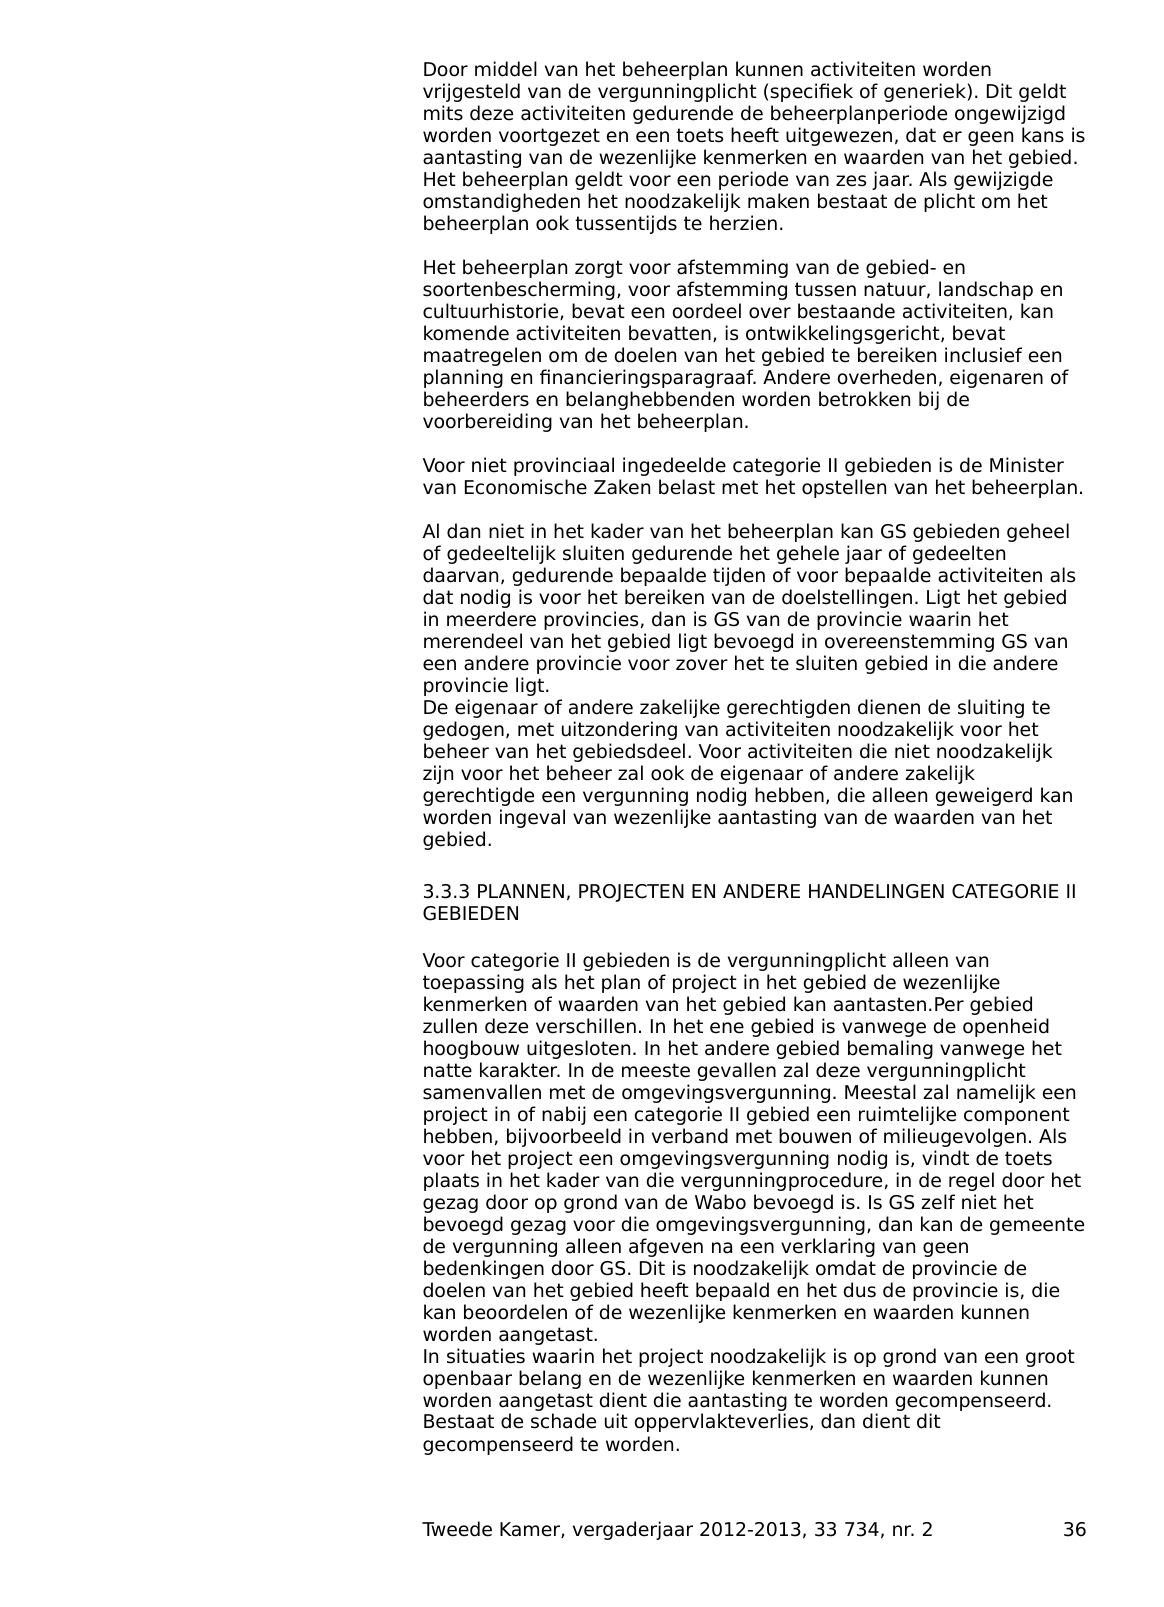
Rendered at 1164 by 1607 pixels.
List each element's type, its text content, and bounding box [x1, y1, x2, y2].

text Het beheerplan zorgt voor afstemming van de gebied- en soortenbescherming, voor afstemming tussen natuur, landschap en cultuurhistorie, bevat een oordeel over bestaande activiteiten, kan komende activiteiten bevatten, is ontwikkelingsgericht, bevat maatregelen om de doelen van het gebied te bereiken inclusief een planning en financieringsparagraaf. Andere overheden, eigenaren of beheerders en belanghebbenden worden betrokken bij de voorbereiding van het beheerplan. [422, 257, 1087, 433]
text Door middel van het beheerplan kunnen activiteiten worden vrijgesteld van de vergunningplicht (specifiek of generiek). Dit geldt mits deze activiteiten gedurende de beheerplanperiode ongewijzigd worden voortgezet en een toets heeft uitgewezen, dat er geen kans is aantasting van de wezenlijke kenmerken en waarden van het gebied. Het beheerplan geldt voor een periode van zes jaar. Als gewijzigde omstandigheden het noodzakelijk maken bestaat de plicht om het beheerplan ook tussentijds te herzien. [422, 59, 1087, 235]
text De eigenaar of andere zakelijke gerechtigden dienen de sluiting te gedogen, met uitzondering van activiteiten noodzakelijk voor het beheer van het gebiedsdeel. Voor activiteiten die niet noodzakelijk zijn voor het beheer zal ook de eigenaar of andere zakelijk gerechtigde een vergunning nodig hebben, die alleen geweigerd kan worden ingeval van wezenlijke aantasting van de waarden van het gebied. [422, 697, 1087, 851]
text Al dan niet in het kader van het beheerplan kan GS gebieden geheel of gedeeltelijk sluiten gedurende het gehele jaar of gedeelten daarvan, gedurende bepaalde tijden of voor bepaalde activiteiten als dat nodig is voor het bereiken van de doelstellingen. Ligt het gebied in meerdere provincies, dan is GS van de provincie waarin het merendeel van het gebied ligt bevoegd in overeenstemming GS van een andere provincie voor zover het te sluiten gebied in die andere provincie ligt. [422, 521, 1087, 697]
text Voor categorie II gebieden is de vergunningplicht alleen van toepassing als het plan of project in het gebied de wezenlijke kenmerken of waarden van het gebied kan aantasten.Per gebied zullen deze verschillen. In het ene gebied is vanwege de openheid hoogbouw uitgesloten. In het andere gebied bemaling vanwege het natte karakter. In de meeste gevallen zal deze vergunningplicht samenvallen met de omgevingsvergunning. Meestal zal namelijk een project in of nabij een categorie II gebied een ruimtelijke component hebben, bijvoorbeeld in verband met bouwen of milieugevolgen. Als voor het project een omgevingsvergunning nodig is, vindt de toets plaats in het kader van die vergunningprocedure, in de regel door het gezag door op grond van de Wabo bevoegd is. Is GS zelf niet het bevoegd gezag voor die omgevingsvergunning, dan kan de gemeente de vergunning alleen afgeven na een verklaring van geen bedenkingen door GS. Dit is noodzakelijk omdat de provincie de doelen van het gebied heeft bepaald en het dus de provincie is, die kan beoordelen of de wezenlijke kenmerken en waarden kunnen worden aangetast. [422, 950, 1087, 1346]
text Voor niet provinciaal ingedeelde categorie II gebieden is de Minister van Economische Zaken belast met het opstellen van het beheerplan. [422, 455, 1087, 499]
text In situaties waarin het project noodzakelijk is op grond van een groot openbaar belang en de wezenlijke kenmerken en waarden kunnen worden aangetast dient die aantasting te worden gecompenseerd. Bestaat de schade uit oppervlakteverlies, dan dient dit gecompenseerd te worden. [422, 1346, 1087, 1455]
subtitle 3.3.3 PLANNEN, PROJECTEN EN ANDERE HANDELINGEN CATEGORIE II GEBIEDEN [422, 881, 1087, 925]
